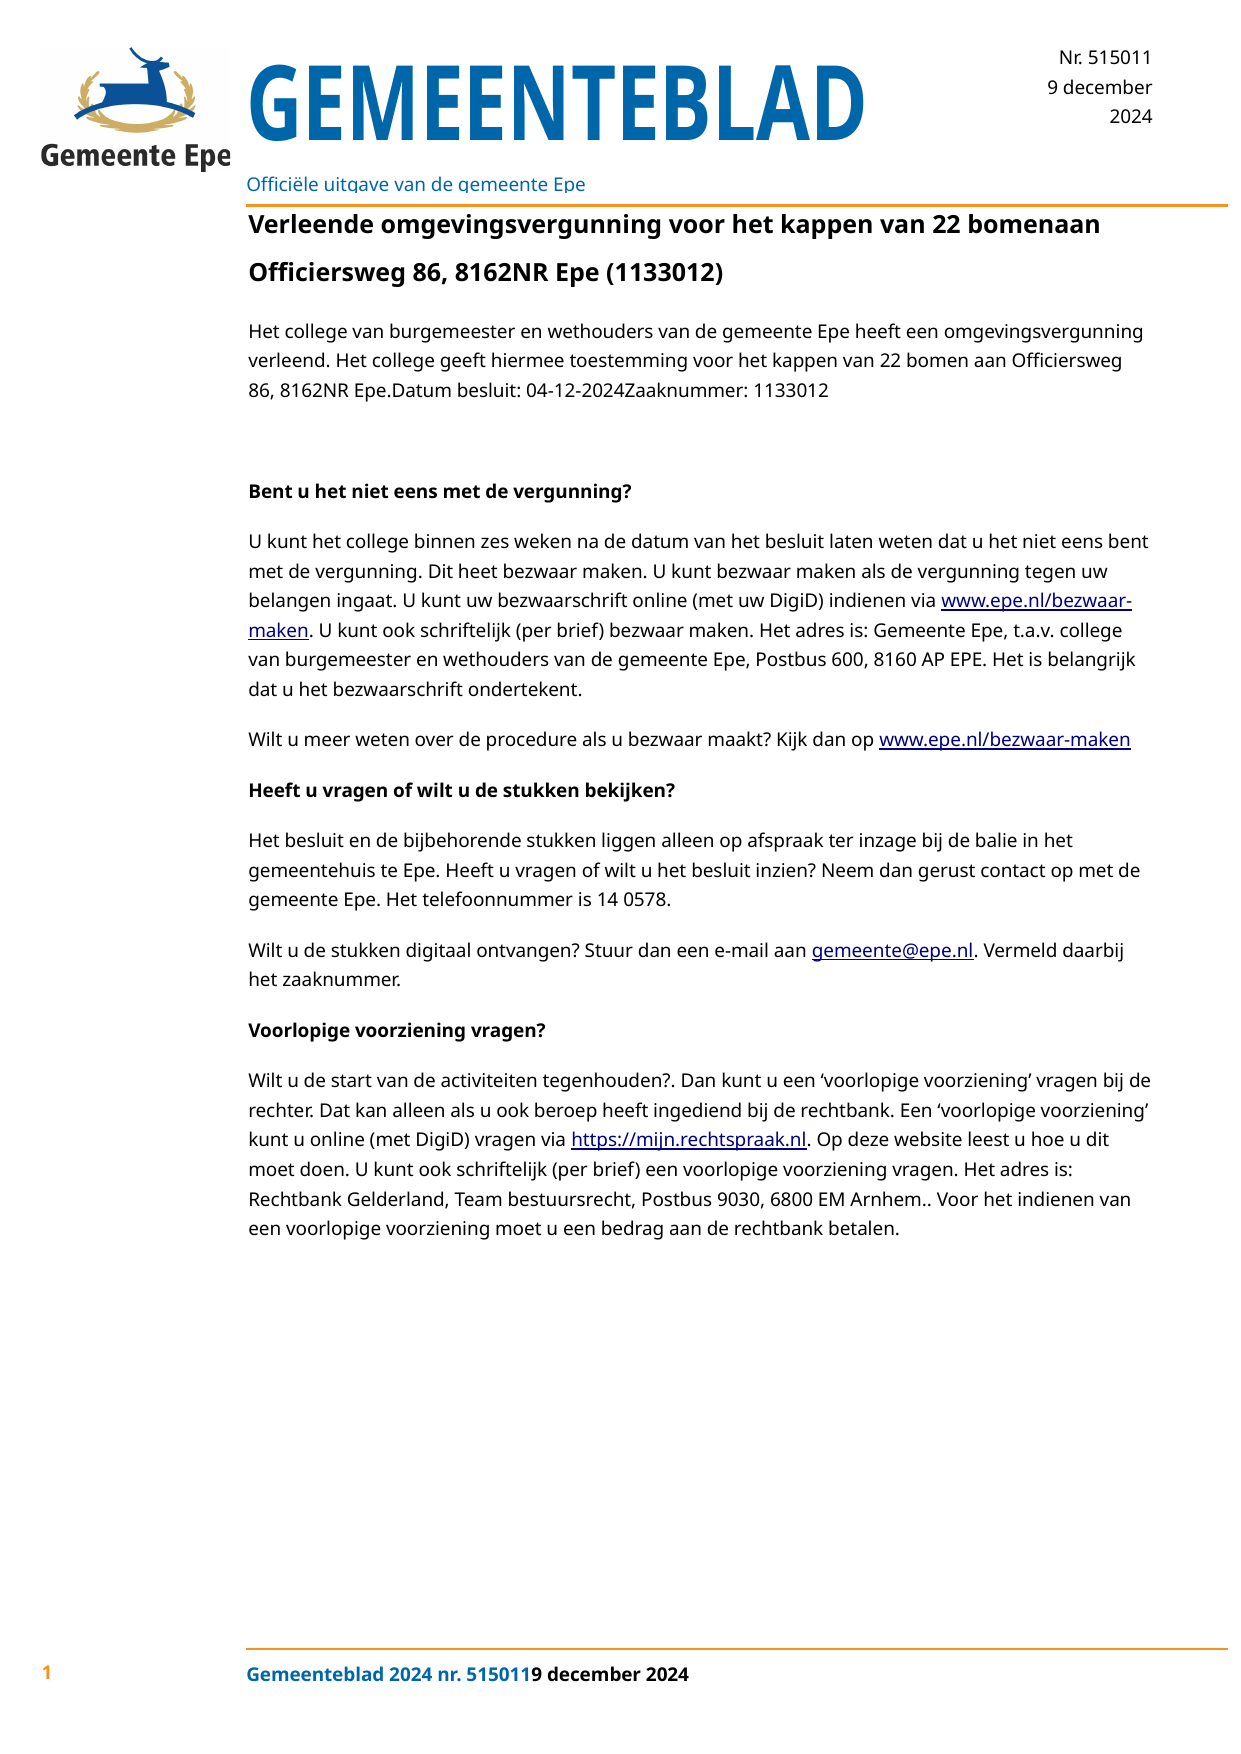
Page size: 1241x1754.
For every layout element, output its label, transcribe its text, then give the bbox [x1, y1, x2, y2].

text Wilt u de stukken digitaal ontvangen? Stuur dan een e-mail aan gemeente@epe.nl. Vermeld daarbij het zaaknummer. [248, 937, 1152, 992]
text Wilt u meer weten over de procedure als u bezwaar maakt? Kijk dan op www.epe.nl/bezwaar-maken [248, 727, 1152, 752]
text Wilt u de start van de activiteiten tegenhouden?. Dan kunt u een ‘voorlopige voorziening’ vragen bij de rechter. Dat kan alleen als u ook beroep heeft ingediend bij de rechtbank. Een ‘voorlopige voorziening’ kunt u online (met DigiD) vragen via https://mijn.rechtspraak.nl. Op deze website leest u hoe u dit moet doen. U kunt ook schriftelijk (per brief) een voorlopige voorziening vragen. Het adres is: Rechtbank Gelderland, Team bestuursrecht, Postbus 9030, 6800 EM Arnhem.. Voor het indienen van een voorlopige voorziening moet u een bedrag aan de rechtbank betalen. [248, 1067, 1152, 1241]
text Bent u het niet eens met de vergunning? [248, 478, 1152, 504]
text U kunt het college binnen zes weken na de datum van het besluit laten weten dat u het niet eens bent met de vergunning. Dit heet bezwaar maken. U kunt bezwaar maken als de vergunning tegen uw belangen ingaat. U kunt uw bezwaarschrift online (met uw DigiD) indienen via www.epe.nl/bezwaar-maken. U kunt ook schriftelijk (per brief) bezwaar maken. Het adres is: Gemeente Epe, t.a.v. college van burgemeester en wethouders van de gemeente Epe, Postbus 600, 8160 AP EPE. Het is belangrijk dat u het bezwaarschrift ondertekent. [248, 528, 1152, 702]
text Het besluit en de bijbehorende stukken liggen alleen op afspraak ter inzage bij de balie in het gemeentehuis te Epe. Heeft u vragen of wilt u het besluit inzien? Neem dan gerust contact op met de gemeente Epe. Het telefoonnummer is 14 0578. [248, 827, 1152, 912]
text Heeft u vragen of wilt u de stukken bekijken? [248, 777, 1152, 803]
picture [41, 47, 231, 172]
text Voorlopige voorziening vragen? [248, 1017, 1152, 1043]
text Verleende omgevingsvergunning voor het kappen van 22 bomenaan Officiersweg 86, 8162NR Epe (1133012) [248, 207, 1152, 288]
text Het college van burgemeester en wethouders van de gemeente Epe heeft een omgevingsvergunning verleend. Het college geeft hiermee toestemming voor het kappen van 22 bomen aan Officiersweg 86, 8162NR Epe.Datum besluit: 04-12-2024Zaaknummer: 1133012 [248, 318, 1152, 403]
